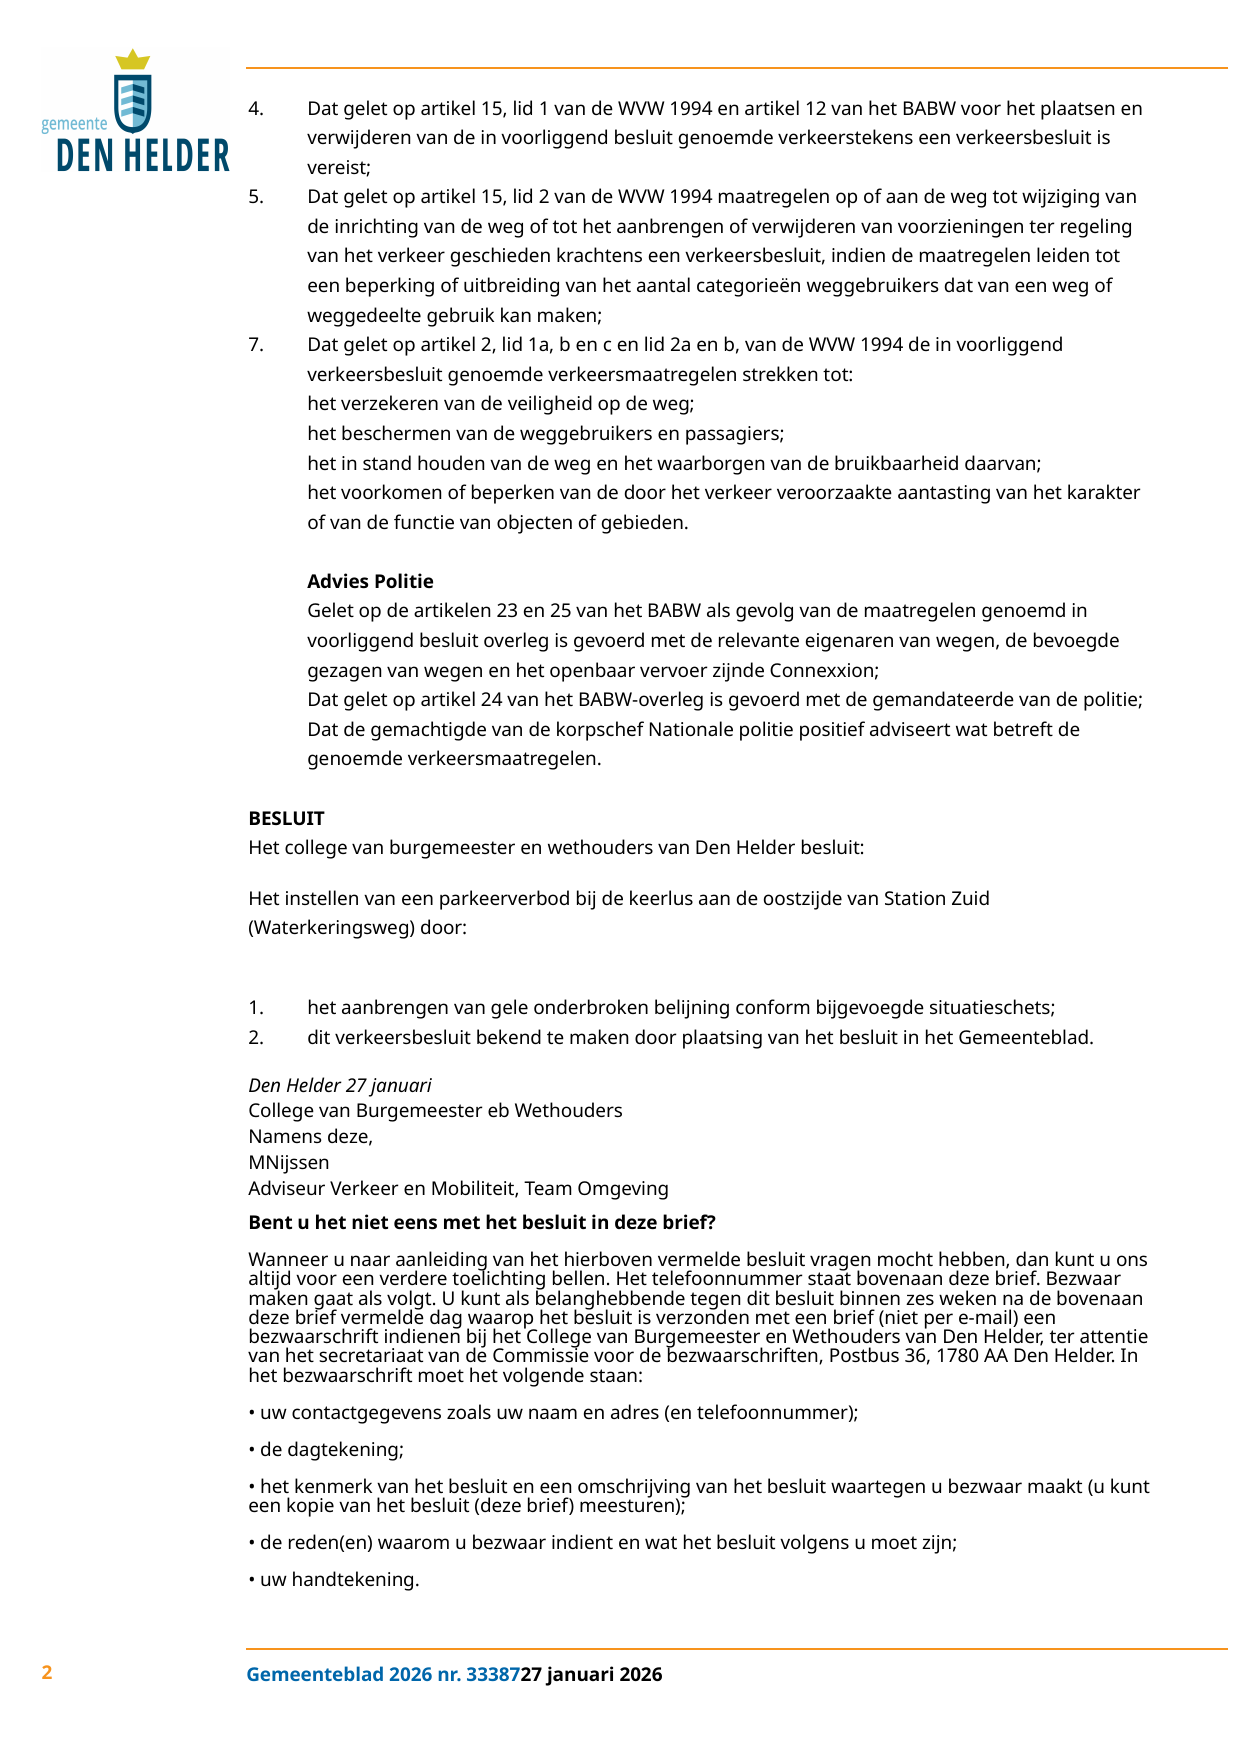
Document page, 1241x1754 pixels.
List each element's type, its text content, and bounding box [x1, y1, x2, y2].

list Advies Politie [248, 568, 1152, 594]
text • uw contactgegevens zoals uw naam en adres (en telefoonnummer); [248, 1404, 1152, 1423]
text Den Helder 27 januari [248, 1072, 1152, 1097]
picture [41, 47, 231, 172]
list het voorkomen of beperken van de door het verkeer veroorzaakte aantasting van het karakter of van de functie van objecten of gebieden. [248, 479, 1152, 535]
text MNijssen [248, 1149, 1152, 1175]
text Het instellen van een parkeerverbod bij de keerlus aan de oostzijde van Station Zuid (Waterkeringsweg) door: [248, 885, 1152, 940]
list Dat gelet op artikel 24 van het BABW-overleg is gevoerd met de gemandateerde van de politie; [248, 686, 1152, 712]
picture [130, 157, 135, 172]
text • het kenmerk van het besluit en een omschrijving van het besluit waartegen u bezwaar maakt (u kunt een kopie van het besluit (deze brief) meesturen); [248, 1478, 1152, 1516]
list Dat gelet op artikel 15, lid 1 van de WVW 1994 en artikel 12 van het BABW voor het plaatsen en verwijderen van de in voorliggend besluit genoemde verkeerstekens een verkeersbesluit is vereist; [248, 95, 1152, 180]
text • de dagtekening; [248, 1441, 1152, 1460]
list Dat de gemachtigde van de korpschef Nationale politie positief adviseert wat betreft de genoemde verkeersmaatregelen. [248, 716, 1152, 771]
list het beschermen van de weggebruikers en passagiers; [248, 420, 1152, 446]
picture [63, 144, 68, 165]
list dit verkeersbesluit bekend te maken door plaatsing van het besluit in het Gemeenteblad. [248, 1024, 1152, 1050]
picture [220, 160, 224, 172]
text Adviseur Verkeer en Mobiliteit, Team Omgeving [248, 1175, 1152, 1200]
picture [100, 154, 106, 172]
list Dat gelet op artikel 15, lid 2 van de WVW 1994 maatregelen op of aan de weg tot wijziging van de inrichting van de weg of tot het aanbrengen of verwijderen van voorzieningen ter regeling van het verkeer geschieden krachtens een verkeersbesluit, indien de maatregelen leiden tot een beperking of uitbreiding van het aantal categorieën weggebruikers dat van een weg of weggedeelte gebruik kan maken; [248, 183, 1152, 328]
text Bent u het niet eens met het besluit in deze brief? [248, 1214, 1152, 1233]
list het in stand houden van de weg en het waarborgen van de bruikbaarheid daarvan; [248, 450, 1152, 476]
picture [182, 144, 187, 165]
list het aanbrengen van gele onderbroken belijning conform bijgevoegde situatieschets; [248, 994, 1152, 1020]
text • uw handtekening. [248, 1571, 1152, 1590]
text Wanneer u naar aanleiding van het hierboven vermelde besluit vragen mocht hebben, dan kunt u ons altijd voor een verdere toelichting bellen. Het telefoonnummer staat bovenaan deze brief. Bezwaar maken gaat als volgt. U kunt als belanghebbende tegen dit besluit binnen zes weken na de bovenaan deze brief vermelde dag waarop het besluit is verzonden met een brief (niet per e-mail) een bezwaarschrift indienen bij het College van Burgemeester en Wethouders van Den Helder, ter attentie van het secretariaat van de Commissie voor de bezwaarschriften, Postbus 36, 1780 AA Den Helder. In het bezwaarschrift moet het volgende staan: [248, 1251, 1152, 1386]
text College van Burgemeester eb Wethouders [248, 1097, 1152, 1123]
text BESLUIT [248, 805, 1152, 831]
list het verzekeren van de veiligheid op de weg; [248, 391, 1152, 416]
text Het college van burgemeester en wethouders van Den Helder besluit: [248, 834, 1152, 860]
list Gelet op de artikelen 23 en 25 van het BABW als gevolg van de maatregelen genoemd in voorliggend besluit overleg is gevoerd met de relevante eigenaren van wegen, de bevoegde gezagen van wegen en het openbaar vervoer zijnde Connexxion; [248, 598, 1152, 683]
text Namens deze, [248, 1123, 1152, 1149]
list Dat gelet op artikel 2, lid 1a, b en c en lid 2a en b, van de WVW 1994 de in voorliggend verkeersbesluit genoemde verkeersmaatregelen strekken tot: [248, 331, 1152, 387]
text • de reden(en) waarom u bezwaar indient en wat het besluit volgens u moet zijn; [248, 1534, 1152, 1553]
